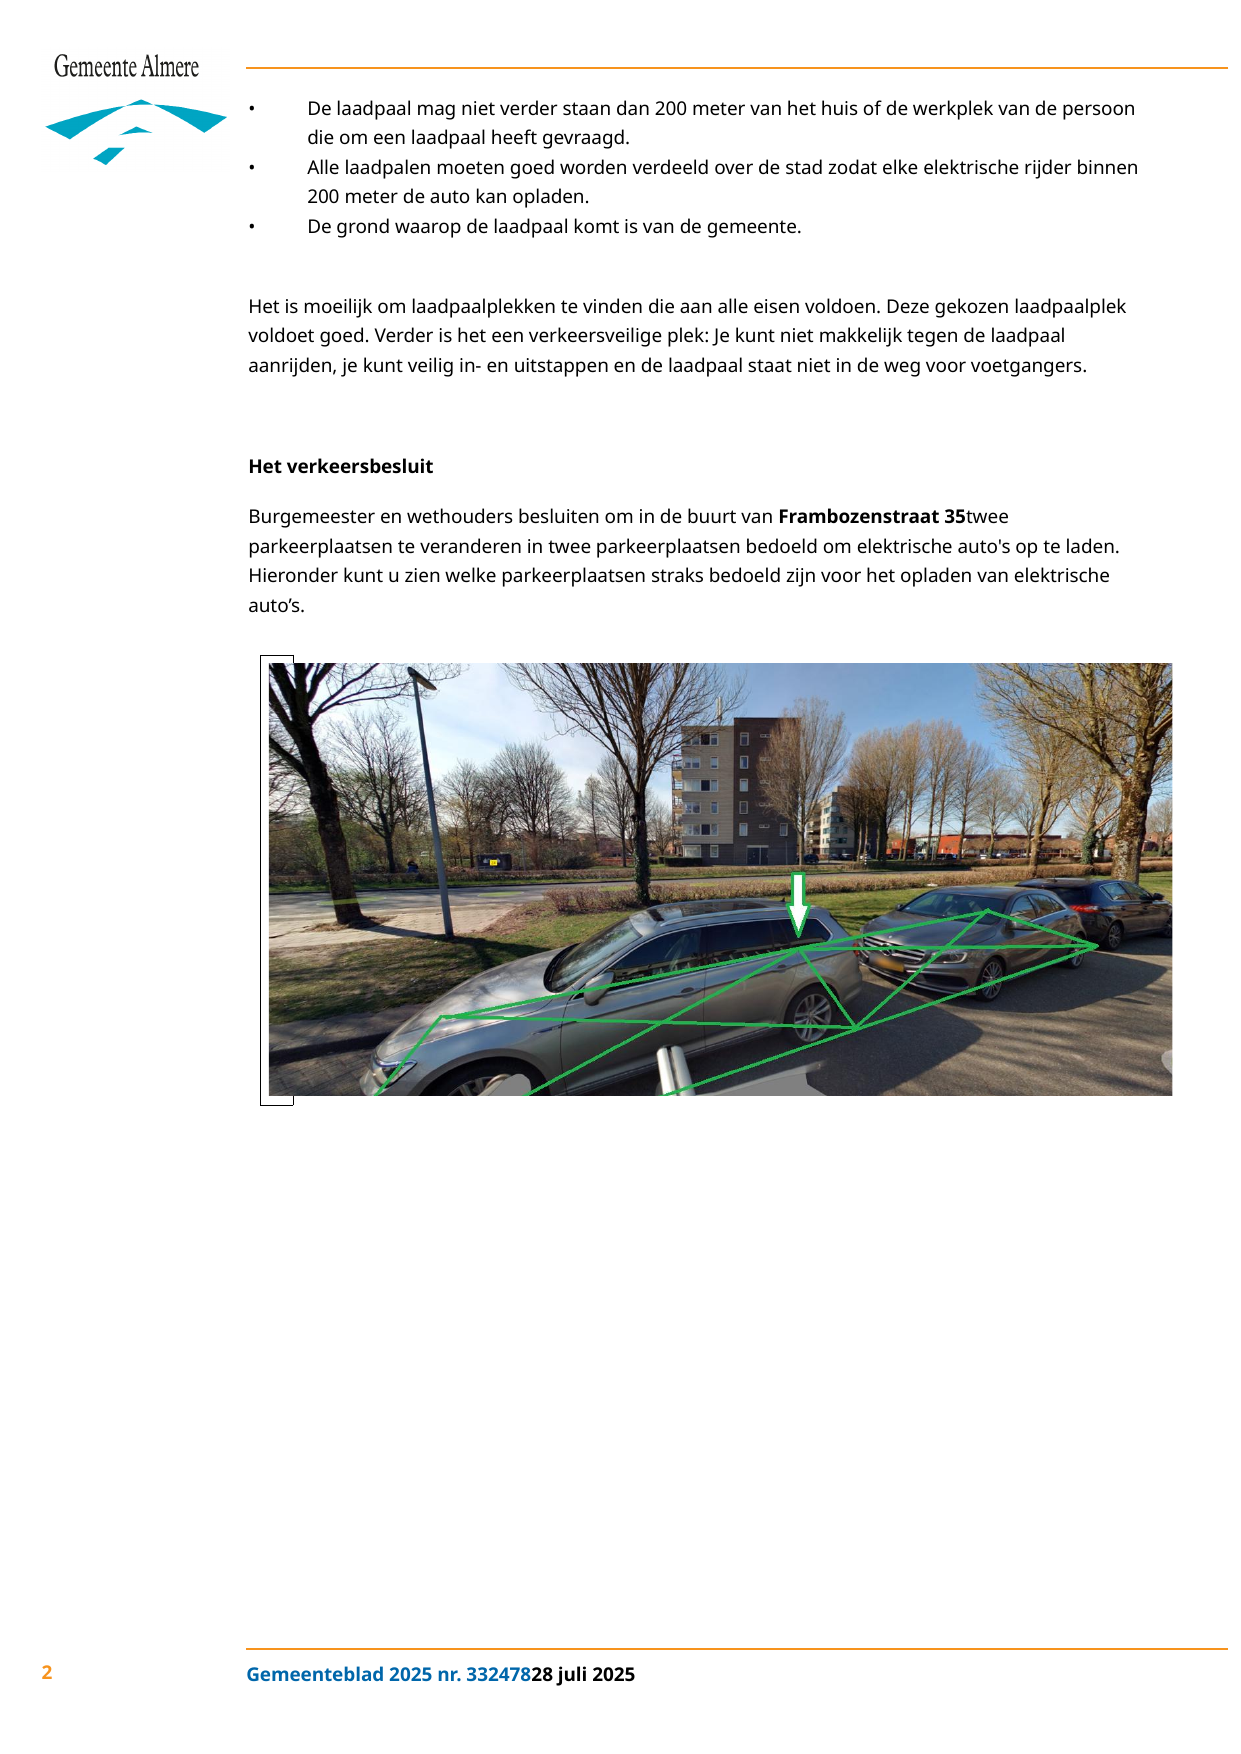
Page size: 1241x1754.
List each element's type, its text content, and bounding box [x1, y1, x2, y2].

picture [268, 663, 1173, 1096]
list De laadpaal mag niet verder staan dan 200 meter van het huis of de werkplek van de persoon die om een laadpaal heeft gevraagd. [248, 95, 1152, 150]
text Het is moeilijk om laadpaalplekken te vinden die aan alle eisen voldoen. Deze gekozen laadpaalplek voldoet goed. Verder is het een verkeersveilige plek: Je kunt niet makkelijk tegen de laadpaal aanrijden, je kunt veilig in- en uitstappen en de laadpaal staat niet in de weg voor voetgangers. [248, 293, 1152, 378]
text Burgemeester en wethouders besluiten om in de buurt van Frambozenstraat 35twee parkeerplaatsen te veranderen in twee parkeerplaatsen bedoeld om elektrische auto's op te laden. Hieronder kunt u zien welke parkeerplaatsen straks bedoeld zijn voor het opladen van elektrische auto’s. [248, 503, 1152, 618]
text Het verkeersbesluit [248, 453, 1152, 479]
list De grond waarop de laadpaal komt is van de gemeente. [248, 213, 1152, 239]
picture [41, 47, 231, 172]
list Alle laadpalen moeten goed worden verdeeld over de stad zodat elke elektrische rijder binnen 200 meter de auto kan opladen. [248, 154, 1152, 209]
